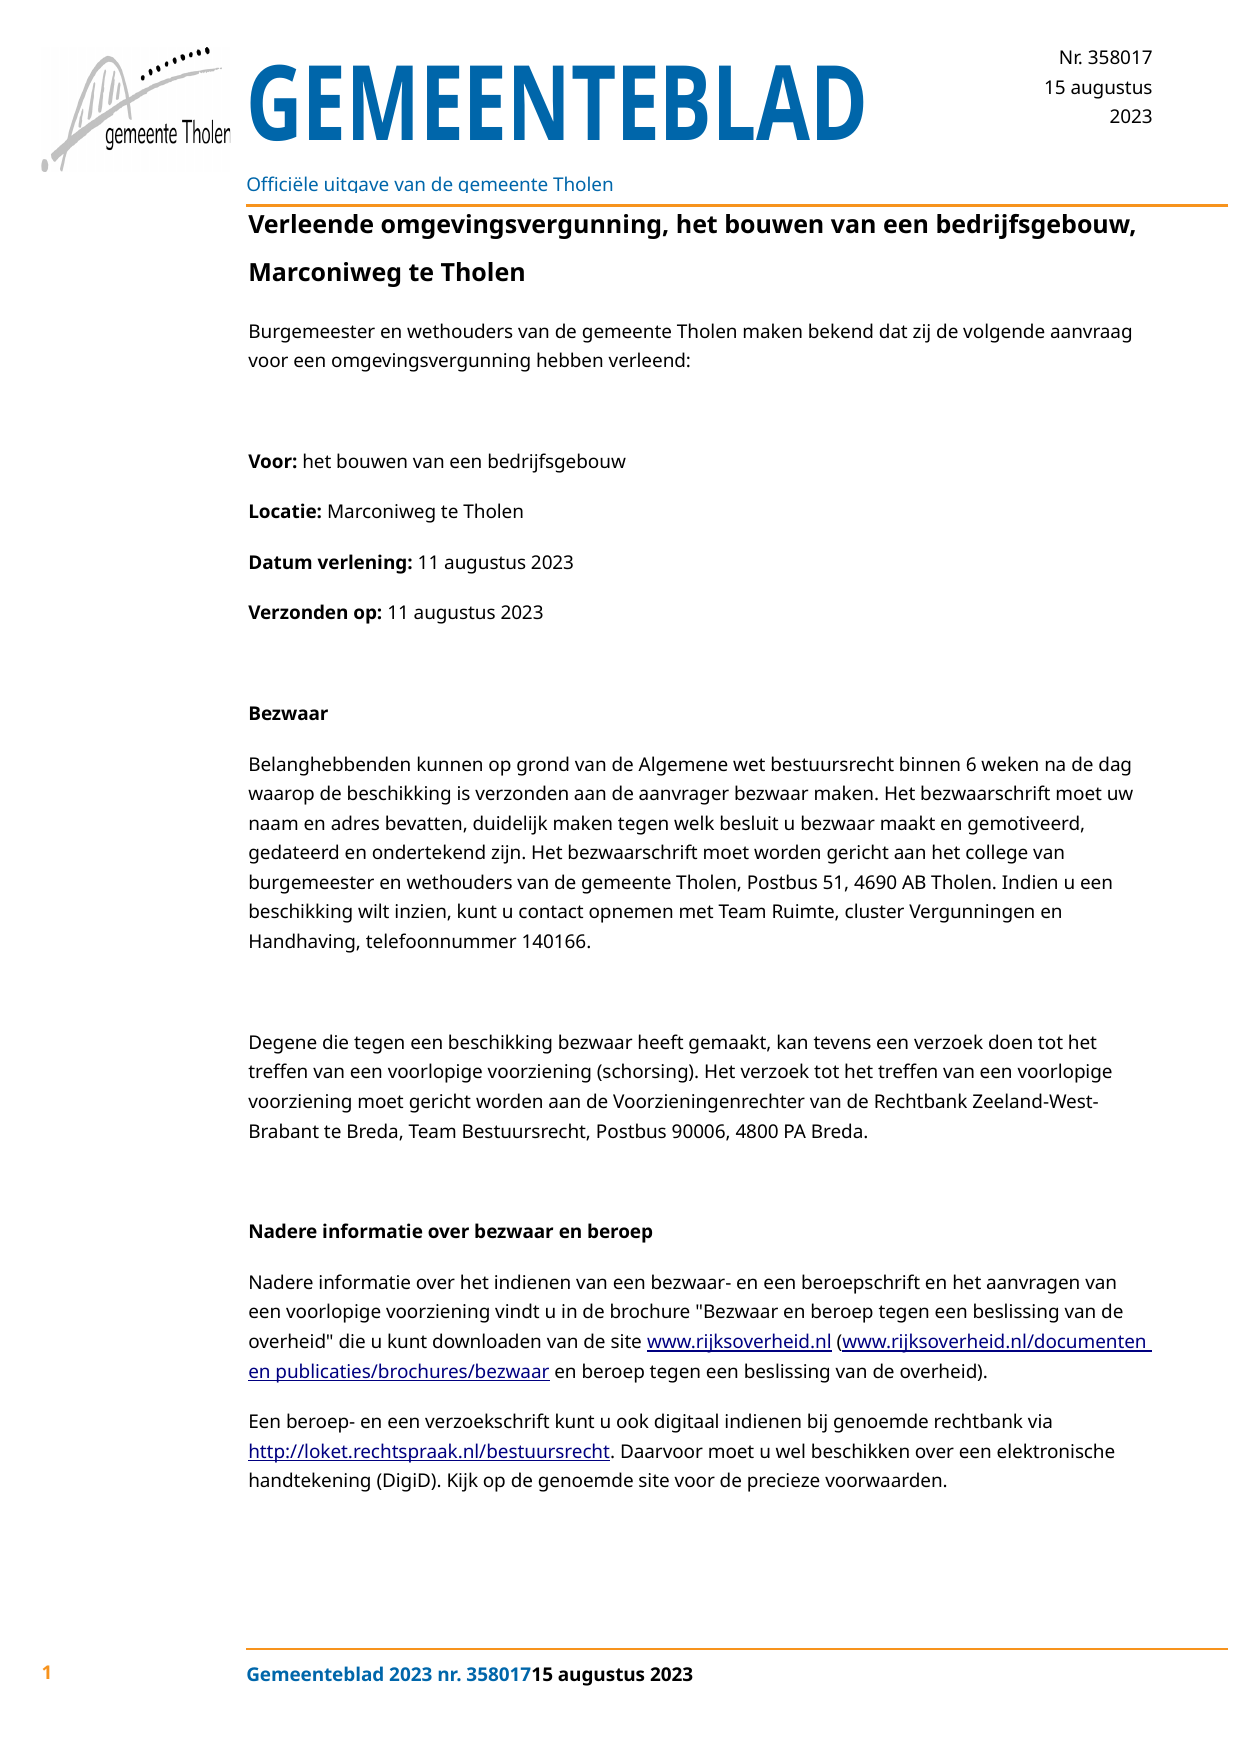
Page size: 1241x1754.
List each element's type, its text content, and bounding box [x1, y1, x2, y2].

text Nadere informatie over bezwaar en beroep [248, 1219, 1152, 1244]
text Voor: het bouwen van een bedrijfsgebouw [248, 448, 1152, 474]
text Degene die tegen een beschikking bezwaar heeft gemaakt, kan tevens een verzoek doen tot het treffen van een voorlopige voorziening (schorsing). Het verzoek tot het treffen van een voorlopige voorziening moet gericht worden aan de Voorzieningenrechter van de Rechtbank Zeeland-West-Brabant te Breda, Team Bestuursrecht, Postbus 90006, 4800 PA Breda. [248, 1029, 1152, 1144]
text Verzonden op: 11 augustus 2023 [248, 599, 1152, 625]
text Locatie: Marconiweg te Tholen [248, 499, 1152, 524]
text Bezwaar [248, 700, 1152, 726]
text Burgemeester en wethouders van de gemeente Tholen maken bekend dat zij de volgende aanvraag voor een omgevingsvergunning hebben verleend: [248, 318, 1152, 373]
picture [41, 47, 231, 172]
text Nadere informatie over het indienen van een bezwaar- en een beroepschrift en het aanvragen van een voorlopige voorziening vindt u in de brochure "Bezwaar en beroep tegen een beslissing van de overheid" die u kunt downloaden van de site www.rijksoverheid.nl (www.rijksoverheid.nl/documenten en publicaties/brochures/bezwaar en beroep tegen een beslissing van de overheid). [248, 1269, 1152, 1384]
text Datum verlening: 11 augustus 2023 [248, 549, 1152, 575]
text Een beroep- en een verzoekschrift kunt u ook digitaal indienen bij genoemde rechtbank via http://loket.rechtspraak.nl/bestuursrecht. Daarvoor moet u wel beschikken over een elektronische handtekening (DigiD). Kijk op de genoemde site voor de precieze voorwaarden. [248, 1408, 1152, 1493]
text Belanghebbenden kunnen op grond van de Algemene wet bestuursrecht binnen 6 weken na de dag waarop de beschikking is verzonden aan de aanvrager bezwaar maken. Het bezwaarschrift moet uw naam en adres bevatten, duidelijk maken tegen welk besluit u bezwaar maakt en gemotiveerd, gedateerd en ondertekend zijn. Het bezwaarschrift moet worden gericht aan het college van burgemeester en wethouders van de gemeente Tholen, Postbus 51, 4690 AB Tholen. Indien u een beschikking wilt inzien, kunt u contact opnemen met Team Ruimte, cluster Vergunningen en Handhaving, telefoonnummer 140166. [248, 751, 1152, 954]
text Verleende omgevingsvergunning, het bouwen van een bedrijfsgebouw, Marconiweg te Tholen [248, 207, 1152, 288]
